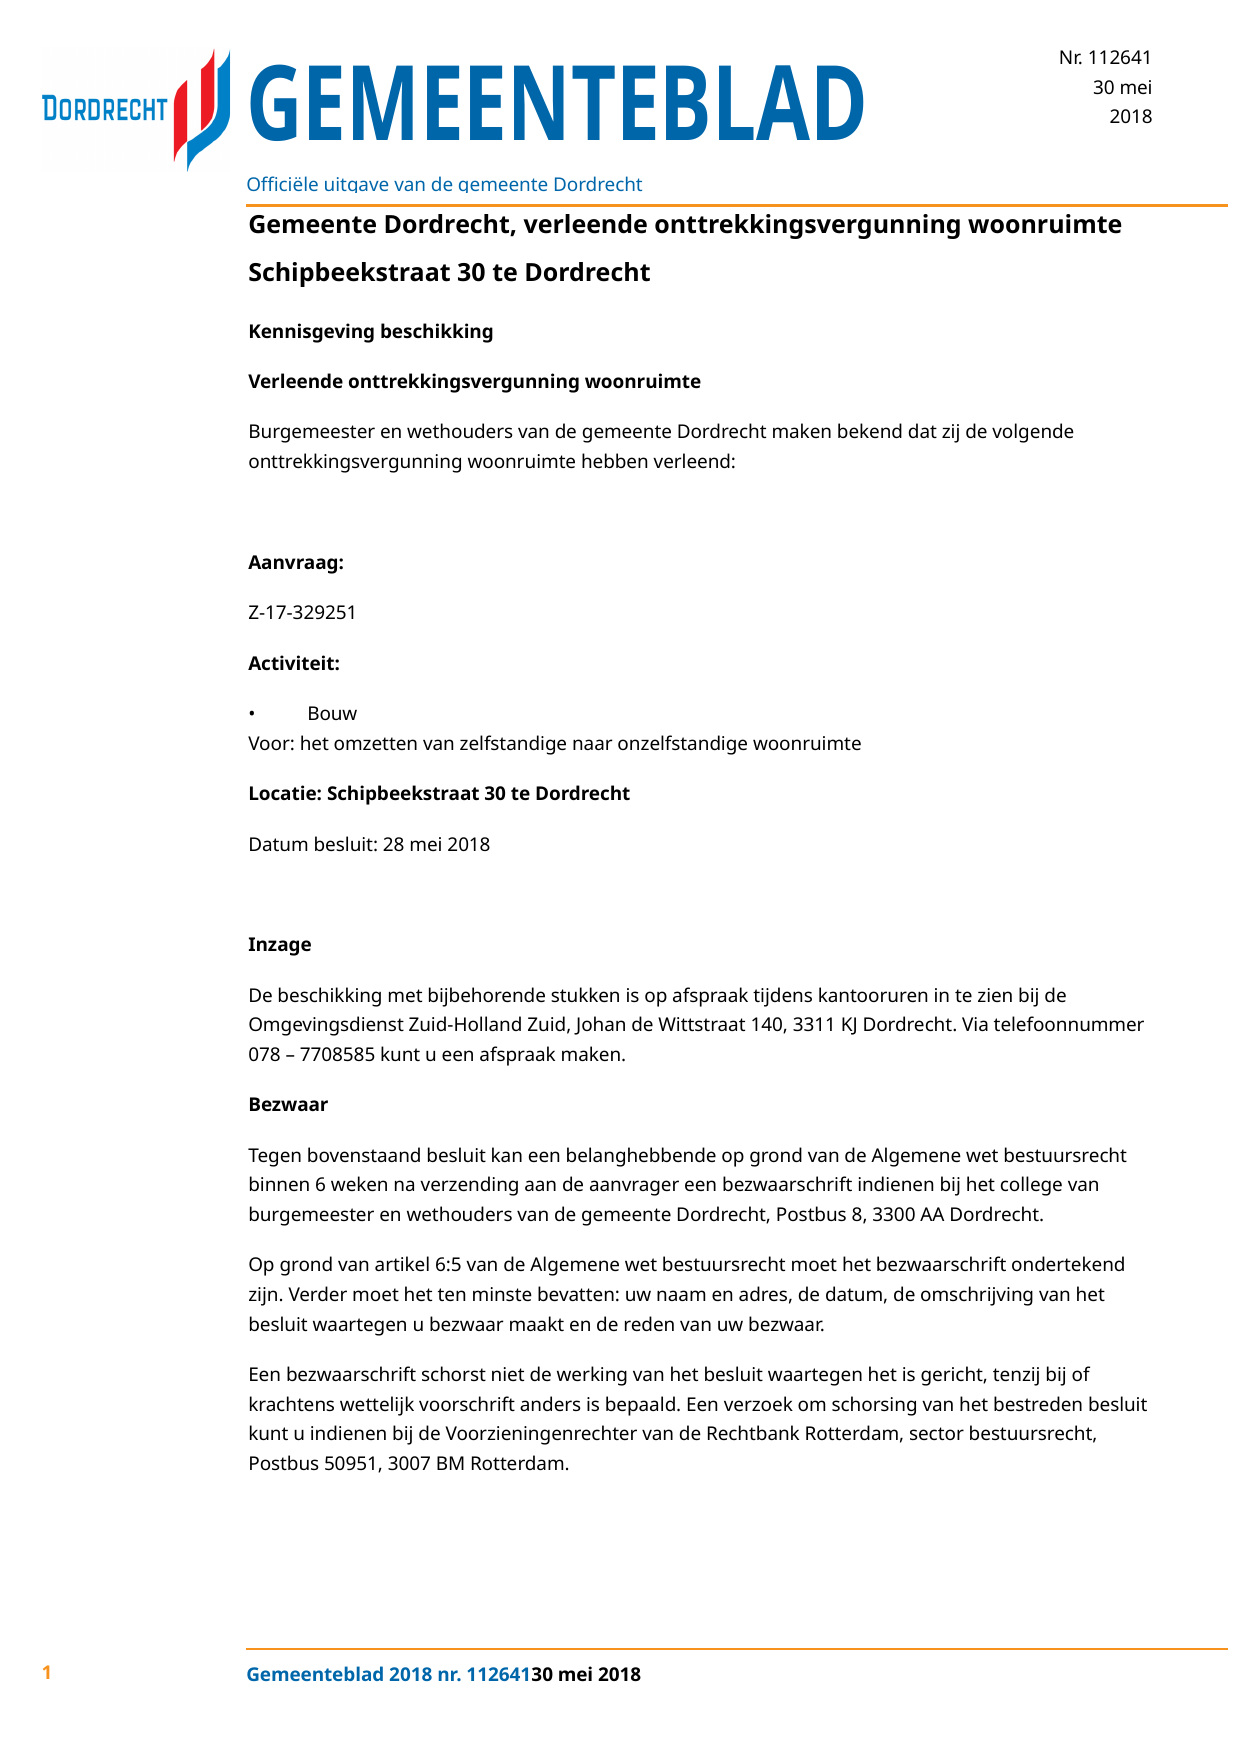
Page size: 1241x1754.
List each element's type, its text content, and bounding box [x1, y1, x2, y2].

text Z-17-329251 [248, 599, 1152, 625]
text Een bezwaarschrift schorst niet de werking van het besluit waartegen het is gericht, tenzij bij of krachtens wettelijk voorschrift anders is bepaald. Een verzoek om schorsing van het bestreden besluit kunt u indienen bij de Voorzieningenrechter van de Rechtbank Rotterdam, sector bestuursrecht, Postbus 50951, 3007 BM Rotterdam. [248, 1361, 1152, 1476]
text Locatie: Schipbeekstraat 30 te Dordrecht [248, 780, 1152, 806]
text Inzage [248, 932, 1152, 957]
text Bezwaar [248, 1092, 1152, 1117]
text Tegen bovenstaand besluit kan een belanghebbende op grond van de Algemene wet bestuursrecht binnen 6 weken na verzending aan de aanvrager een bezwaarschrift indienen bij het college van burgemeester en wethouders van de gemeente Dordrecht, Postbus 8, 3300 AA Dordrecht. [248, 1142, 1152, 1227]
text Aanvraag: [248, 549, 1152, 575]
text De beschikking met bijbehorende stukken is op afspraak tijdens kantooruren in te zien bij de Omgevingsdienst Zuid-Holland Zuid, Johan de Wittstraat 140, 3311 KJ Dordrecht. Via telefoonnummer 078 – 7708585 kunt u een afspraak maken. [248, 982, 1152, 1067]
text Activiteit: [248, 650, 1152, 676]
text Kennisgeving beschikking [248, 318, 1152, 344]
text Gemeente Dordrecht, verleende onttrekkingsvergunning woonruimte Schipbeekstraat 30 te Dordrecht [248, 207, 1152, 288]
text Op grond van artikel 6:5 van de Algemene wet bestuursrecht moet het bezwaarschrift ondertekend zijn. Verder moet het ten minste bevatten: uw naam en adres, de datum, de omschrijving van het besluit waartegen u bezwaar maakt en de reden van uw bezwaar. [248, 1252, 1152, 1337]
list Bouw [248, 700, 1152, 726]
picture [41, 47, 231, 172]
text Burgemeester en wethouders van de gemeente Dordrecht maken bekend dat zij de volgende onttrekkingsvergunning woonruimte hebben verleend: [248, 419, 1152, 474]
text Datum besluit: 28 mei 2018 [248, 831, 1152, 857]
text Verleende onttrekkingsvergunning woonruimte [248, 368, 1152, 394]
text Voor: het omzetten van zelfstandige naar onzelfstandige woonruimte [248, 730, 1152, 756]
